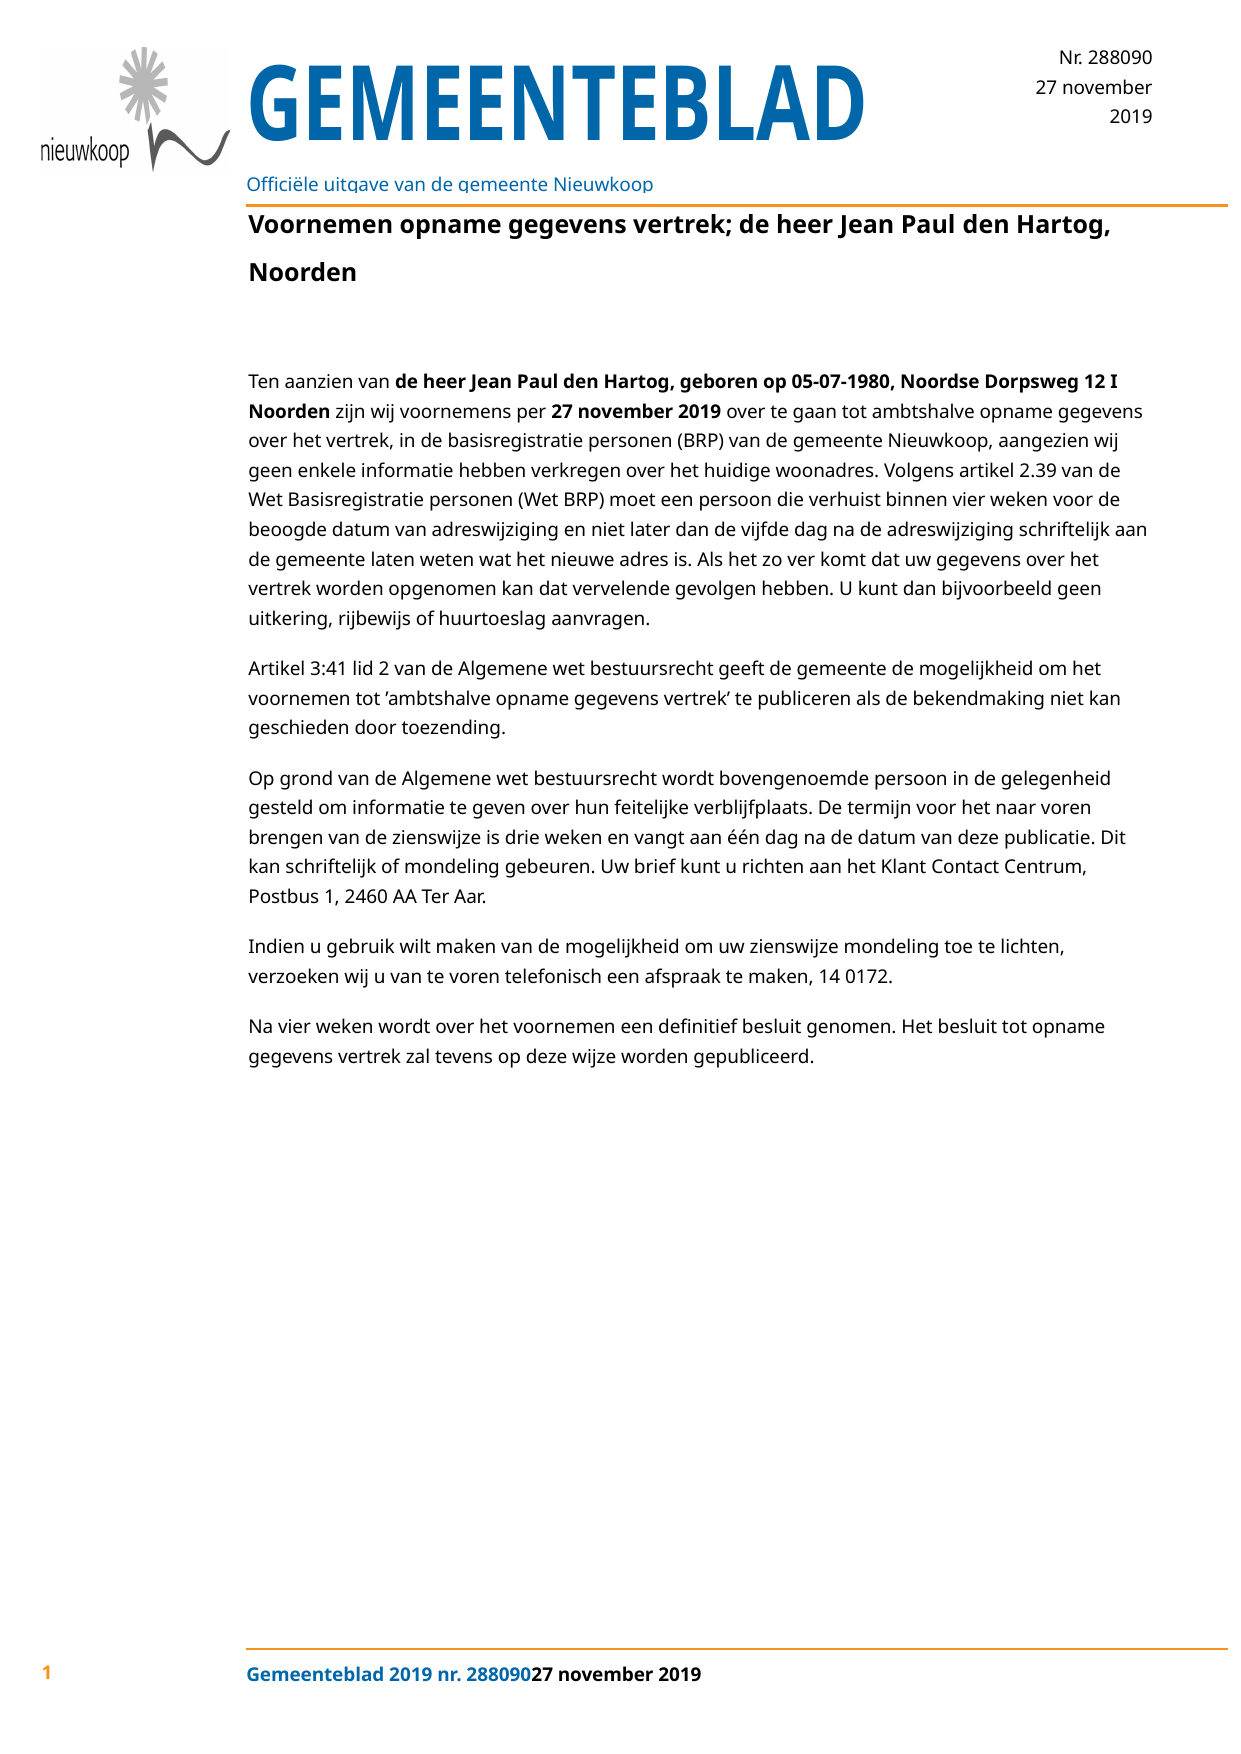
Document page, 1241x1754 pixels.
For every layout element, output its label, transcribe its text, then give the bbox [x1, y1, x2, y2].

text Ten aanzien van de heer Jean Paul den Hartog, geboren op 05-07-1980, Noordse Dorpsweg 12 I Noorden zijn wij voornemens per 27 november 2019 over te gaan tot ambtshalve opname gegevens over het vertrek, in de basisregistratie personen (BRP) van de gemeente Nieuwkoop, aangezien wij geen enkele informatie hebben verkregen over het huidige woonadres. Volgens artikel 2.39 van de Wet Basisregistratie personen (Wet BRP) moet een persoon die verhuist binnen vier weken voor de beoogde datum van adreswijziging en niet later dan de vijfde dag na de adreswijziging schriftelijk aan de gemeente laten weten wat het nieuwe adres is. Als het zo ver komt dat uw gegevens over het vertrek worden opgenomen kan dat vervelende gevolgen hebben. U kunt dan bijvoorbeeld geen uitkering, rijbewijs of huurtoeslag aanvragen. [248, 368, 1152, 631]
text Artikel 3:41 lid 2 van de Algemene wet bestuursrecht geeft de gemeente de mogelijkheid om het voornemen tot ’ambtshalve opname gegevens vertrek’ te publiceren als de bekendmaking niet kan geschieden door toezending. [248, 655, 1152, 740]
text Voornemen opname gegevens vertrek; de heer Jean Paul den Hartog, Noorden [248, 207, 1152, 288]
picture [41, 47, 231, 172]
text Op grond van de Algemene wet bestuursrecht wordt bovengenoemde persoon in de gelegenheid gesteld om informatie te geven over hun feitelijke verblijfplaats. De termijn voor het naar voren brengen van de zienswijze is drie weken en vangt aan één dag na de datum van deze publicatie. Dit kan schriftelijk of mondeling gebeuren. Uw brief kunt u richten aan het Klant Contact Centrum, Postbus 1, 2460 AA Ter Aar. [248, 765, 1152, 909]
text Indien u gebruik wilt maken van de mogelijkheid om uw zienswijze mondeling toe te lichten, verzoeken wij u van te voren telefonisch een afspraak te maken, 14 0172. [248, 934, 1152, 989]
text Na vier weken wordt over het voornemen een definitief besluit genomen. Het besluit tot opname gegevens vertrek zal tevens op deze wijze worden gepubliceerd. [248, 1014, 1152, 1069]
